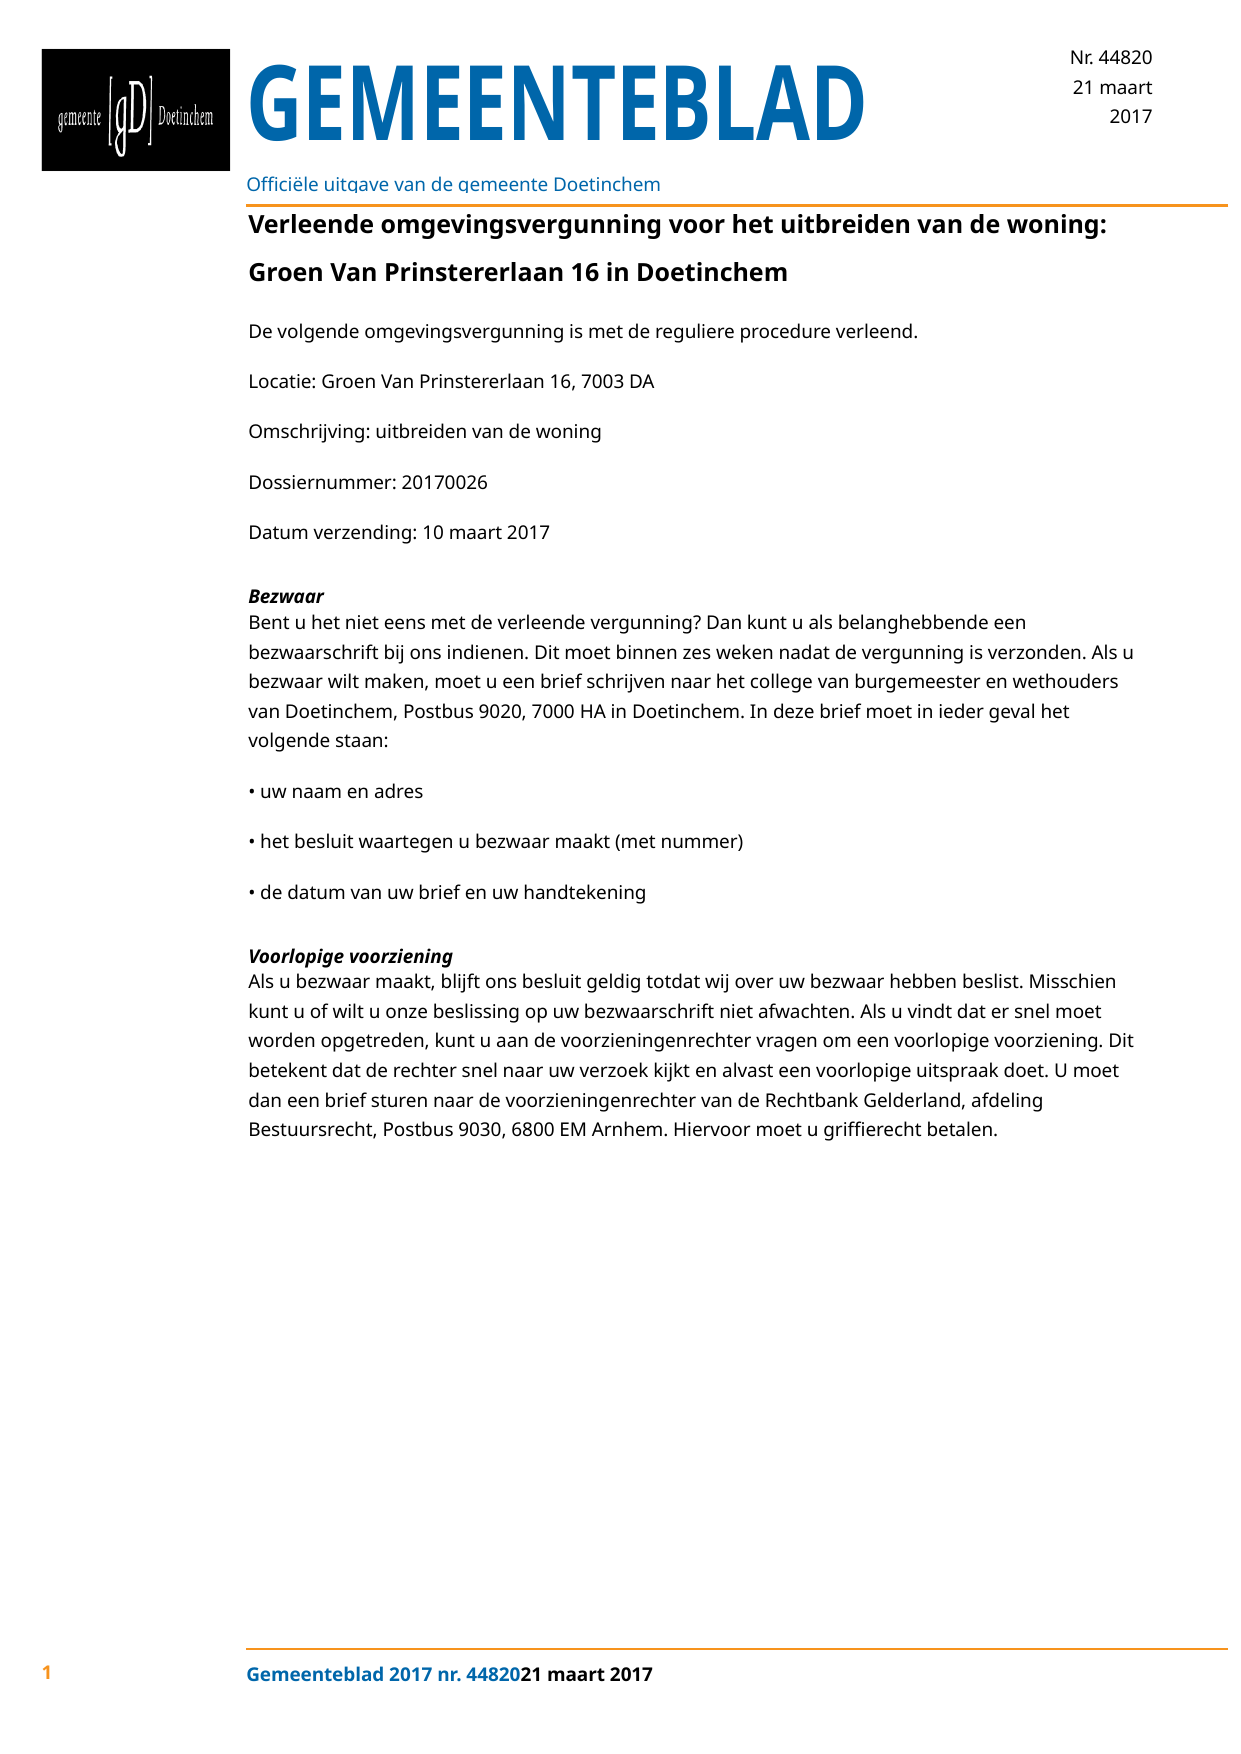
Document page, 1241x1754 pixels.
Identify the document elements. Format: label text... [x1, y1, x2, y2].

text Bezwaar [248, 583, 1152, 609]
text Als u bezwaar maakt, blijft ons besluit geldig totdat wij over uw bezwaar hebben beslist. Misschien kunt u of wilt u onze beslissing op uw bezwaarschrift niet afwachten. Als u vindt dat er snel moet worden opgetreden, kunt u aan de voorzieningenrechter vragen om een voorlopige voorziening. Dit betekent dat de rechter snel naar uw verzoek kijkt en alvast een voorlopige uitspraak doet. U moet dan een brief sturen naar de voorzieningenrechter van de Rechtbank Gelderland, afdeling Bestuursrecht, Postbus 9030, 6800 EM Arnhem. Hiervoor moet u griffierecht betalen. [248, 968, 1152, 1142]
text Voorlopige voorziening [248, 943, 1152, 968]
text Verleende omgevingsvergunning voor het uitbreiden van de woning: Groen Van Prinstererlaan 16 in Doetinchem [248, 207, 1152, 288]
picture [41, 47, 231, 172]
text Dossiernummer: 20170026 [248, 469, 1152, 495]
text • de datum van uw brief en uw handtekening [248, 879, 1152, 904]
text Omschrijving: uitbreiden van de woning [248, 419, 1152, 444]
text Bent u het niet eens met de verleende vergunning? Dan kunt u als belanghebbende een bezwaarschrift bij ons indienen. Dit moet binnen zes weken nadat de vergunning is verzonden. Als u bezwaar wilt maken, moet u een brief schrijven naar het college van burgemeester en wethouders van Doetinchem, Postbus 9020, 7000 HA in Doetinchem. In deze brief moet in ieder geval het volgende staan: [248, 609, 1152, 753]
text • uw naam en adres [248, 778, 1152, 804]
text De volgende omgevingsvergunning is met de reguliere procedure verleend. [248, 318, 1152, 344]
text Datum verzending: 10 maart 2017 [248, 519, 1152, 545]
text Locatie: Groen Van Prinstererlaan 16, 7003 DA [248, 368, 1152, 394]
text • het besluit waartegen u bezwaar maakt (met nummer) [248, 828, 1152, 854]
